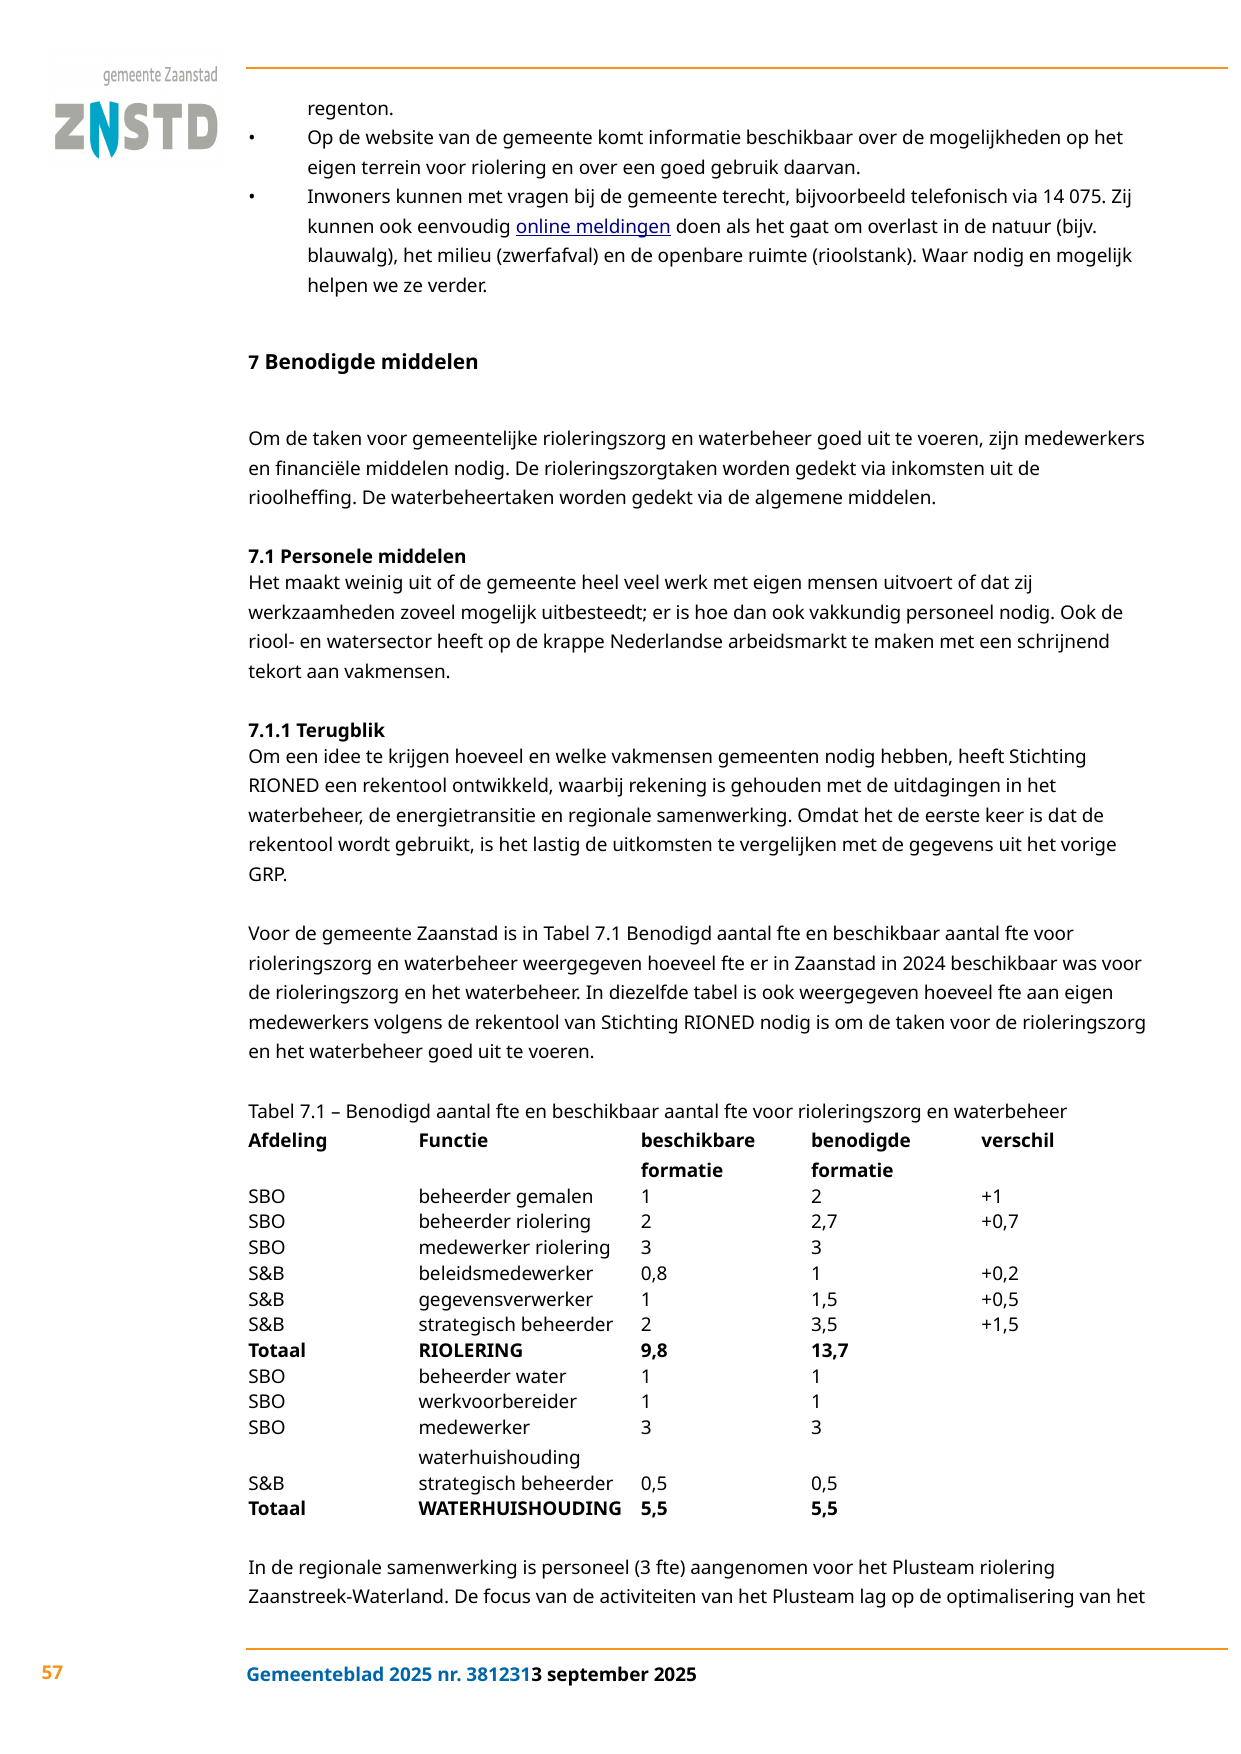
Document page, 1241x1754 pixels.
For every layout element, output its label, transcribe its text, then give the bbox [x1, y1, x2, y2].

table_header Afdeling [248, 1128, 418, 1183]
list Inwoners kunnen met vragen bij de gemeente terecht, bijvoorbeeld telefonisch via 14 075. Zij kunnen ook eenvoudig online meldingen doen als het gaat om overlast in de natuur (bijv. blauwalg), het milieu (zwerfafval) en de openbare ruimte (rioolstank). Waar nodig en mogelijk helpen we ze verder. [248, 183, 1152, 298]
table_cell 1,5 [811, 1286, 981, 1312]
text 7.1 Personele middelen [248, 543, 1152, 569]
table_header Functie [418, 1128, 641, 1183]
table_cell RIOLERING [418, 1337, 641, 1363]
table_cell 1 [811, 1363, 981, 1389]
table_cell 5,5 [811, 1496, 981, 1521]
table_cell S&B [248, 1260, 418, 1286]
table_cell [981, 1470, 1152, 1496]
text In de regionale samenwerking is personeel (3 fte) aangenomen voor het Plusteam riolering Zaanstreek-Waterland. De focus van de activiteiten van het Plusteam lag op de optimalisering van het [248, 1554, 1152, 1609]
text Het maakt weinig uit of de gemeente heel veel werk met eigen mensen uitvoert of dat zij werkzaamheden zoveel mogelijk uitbesteedt; er is hoe dan ook vakkundig personeel nodig. Ook de riool- en watersector heeft op de krappe Nederlandse arbeidsmarkt te maken met een schrijnend tekort aan vakmensen. [248, 569, 1152, 684]
text Om een idee te krijgen hoeveel en welke vakmensen gemeenten nodig hebben, heeft Stichting RIONED een rekentool ontwikkeld, waarbij rekening is gehouden met de uitdagingen in het waterbeheer, de energietransitie en regionale samenwerking. Omdat het de eerste keer is dat de rekentool wordt gebruikt, is het lastig de uitkomsten te vergelijken met de gegevens uit het vorige GRP. [248, 743, 1152, 887]
table_cell 1 [641, 1389, 811, 1414]
table_cell SBO [248, 1415, 418, 1470]
table_cell +0,7 [981, 1209, 1152, 1234]
table_cell beheerder riolering [418, 1209, 641, 1234]
table_cell 3 [811, 1234, 981, 1260]
table_cell 3,5 [811, 1312, 981, 1337]
table_cell Totaal [248, 1496, 418, 1521]
table_cell medewerker waterhuishouding [418, 1415, 641, 1470]
table_cell SBO [248, 1363, 418, 1389]
table_cell [981, 1337, 1152, 1363]
table_cell [981, 1415, 1152, 1470]
text 7.1.1 Terugblik [248, 717, 1152, 743]
text Om de taken voor gemeentelijke rioleringszorg en waterbeheer goed uit te voeren, zijn medewerkers en financiële middelen nodig. De rioleringszorgtaken worden gedekt via inkomsten uit de rioolheffing. De waterbeheertaken worden gedekt via de algemene middelen. [248, 425, 1152, 510]
text Voor de gemeente Zaanstad is in Tabel 7.1 Benodigd aantal fte en beschikbaar aantal fte voor rioleringszorg en waterbeheer weergegeven hoeveel fte er in Zaanstad in 2024 beschikbaar was voor de rioleringszorg en het waterbeheer. In diezelfde tabel is ook weergegeven hoeveel fte aan eigen medewerkers volgens de rekentool van Stichting RIONED nodig is om de taken voor de rioleringszorg en het waterbeheer goed uit te voeren. [248, 920, 1152, 1064]
table_cell SBO [248, 1209, 418, 1234]
table_cell Totaal [248, 1337, 418, 1363]
table_cell [981, 1496, 1152, 1521]
table_cell +1,5 [981, 1312, 1152, 1337]
table_cell [981, 1389, 1152, 1414]
table_cell 1 [641, 1363, 811, 1389]
table_cell gegevensverwerker [418, 1286, 641, 1312]
table_header verschil [981, 1128, 1152, 1183]
table_cell 1 [811, 1260, 981, 1286]
table_cell beheerder water [418, 1363, 641, 1389]
table_header beschikbare formatie [641, 1128, 811, 1183]
table_cell strategisch beheerder [418, 1312, 641, 1337]
table_cell 0,8 [641, 1260, 811, 1286]
table_cell 0,5 [641, 1470, 811, 1496]
table_header benodigde formatie [811, 1128, 981, 1183]
table_cell 2 [641, 1209, 811, 1234]
table_cell [981, 1234, 1152, 1260]
table_cell S&B [248, 1312, 418, 1337]
table_cell strategisch beheerder [418, 1470, 641, 1496]
table_cell SBO [248, 1389, 418, 1414]
table_cell 3 [641, 1234, 811, 1260]
table_cell +0,5 [981, 1286, 1152, 1312]
table_cell werkvoorbereider [418, 1389, 641, 1414]
table_cell SBO [248, 1183, 418, 1209]
table_cell SBO [248, 1234, 418, 1260]
table_cell 9,8 [641, 1337, 811, 1363]
table_cell 3 [811, 1415, 981, 1470]
table_cell 13,7 [811, 1337, 981, 1363]
table_cell beleidsmedewerker [418, 1260, 641, 1286]
table_cell 2 [641, 1312, 811, 1337]
table_cell beheerder gemalen [418, 1183, 641, 1209]
table_cell 5,5 [641, 1496, 811, 1521]
list regenton. [248, 95, 1152, 121]
table_cell +0,2 [981, 1260, 1152, 1286]
table_cell S&B [248, 1286, 418, 1312]
table_cell 0,5 [811, 1470, 981, 1496]
table_cell S&B [248, 1470, 418, 1496]
text 7 Benodigde middelen [248, 347, 1152, 376]
table_cell [981, 1363, 1152, 1389]
table_cell 1 [641, 1286, 811, 1312]
table_cell 3 [641, 1415, 811, 1470]
picture [41, 47, 231, 172]
table_cell 2 [811, 1183, 981, 1209]
table_cell 2,7 [811, 1209, 981, 1234]
table_cell +1 [981, 1183, 1152, 1209]
table_cell 1 [811, 1389, 981, 1414]
table_cell WATERHUISHOUDING [418, 1496, 641, 1521]
text Tabel 7.1 – Benodigd aantal fte en beschikbaar aantal fte voor rioleringszorg en waterbeheer [248, 1098, 1152, 1124]
table_cell medewerker riolering [418, 1234, 641, 1260]
table_cell 1 [641, 1183, 811, 1209]
list Op de website van de gemeente komt informatie beschikbaar over de mogelijkheden op het eigen terrein voor riolering en over een goed gebruik daarvan. [248, 124, 1152, 180]
